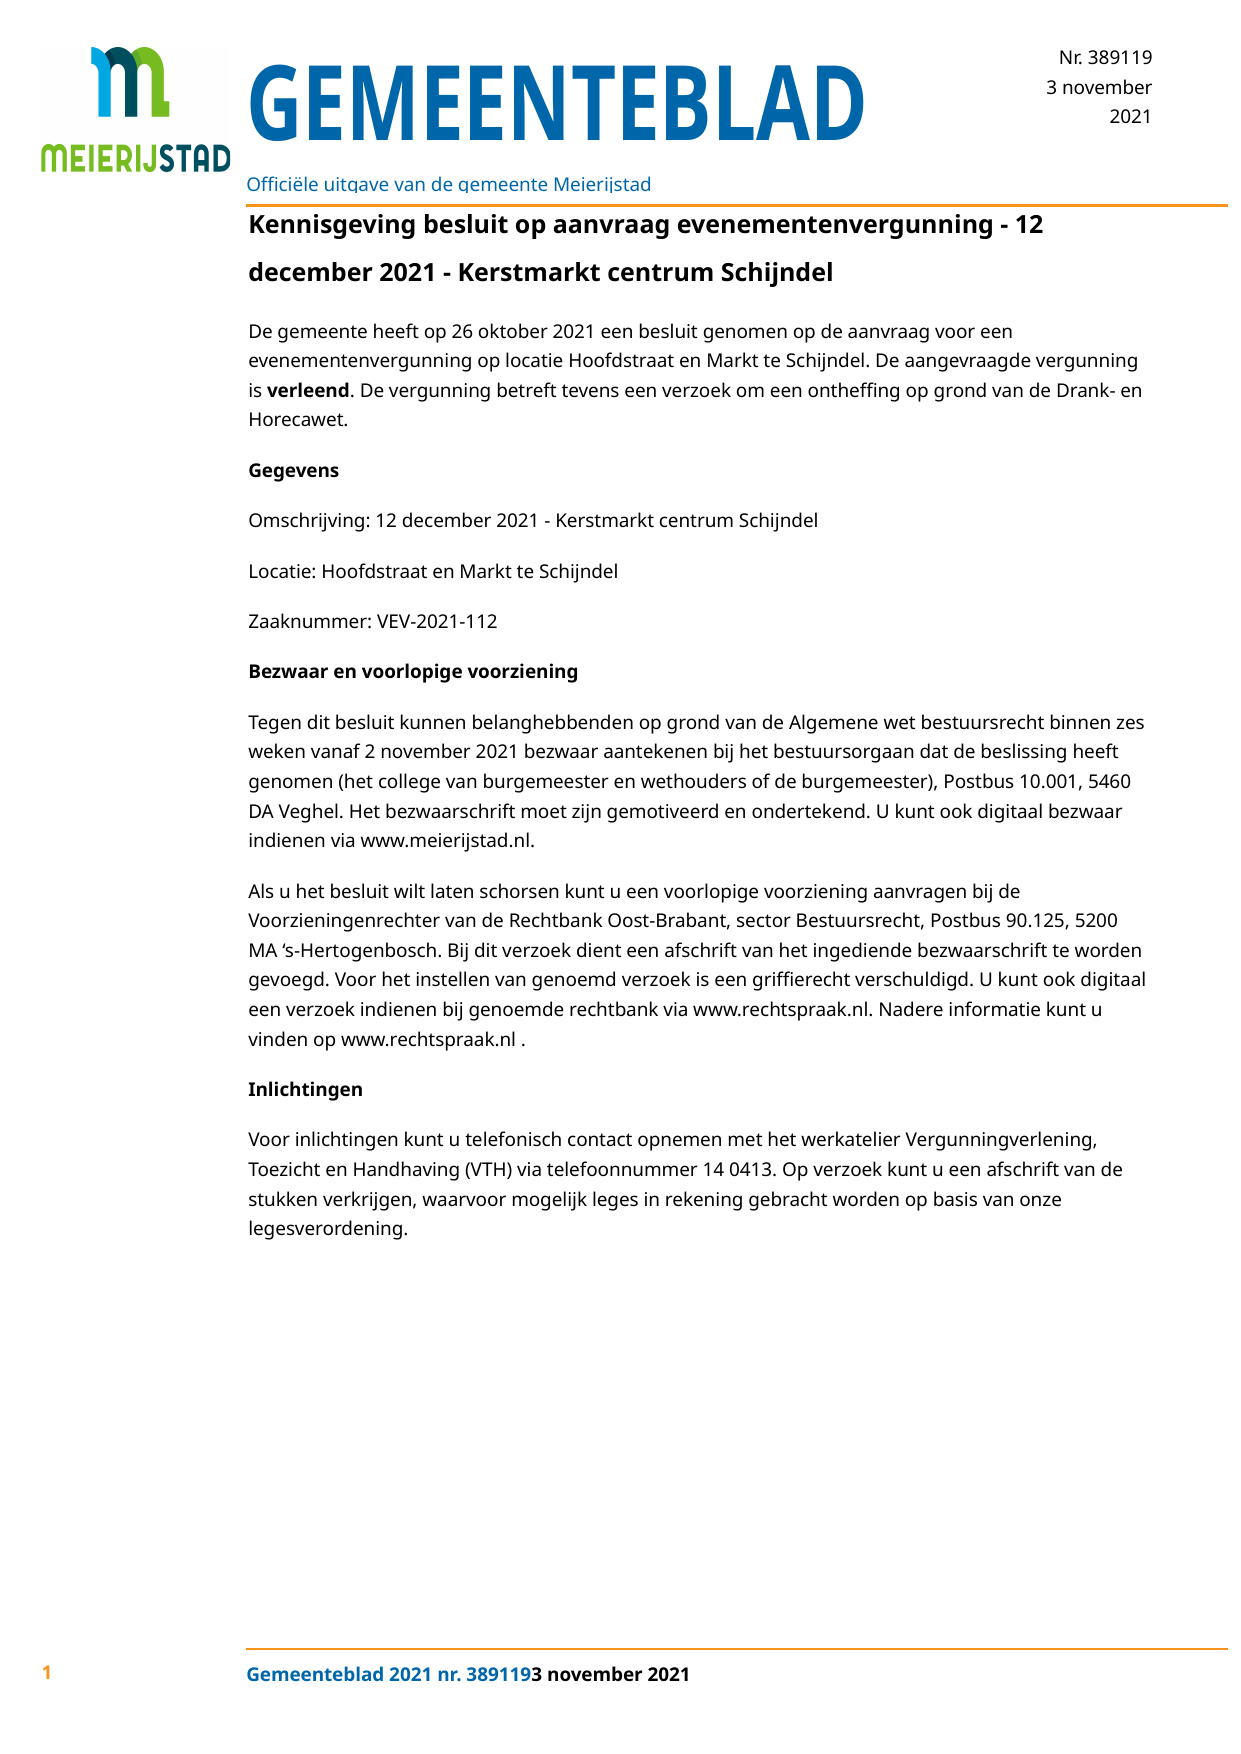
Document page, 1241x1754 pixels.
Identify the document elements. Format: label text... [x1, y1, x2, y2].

text Inlichtingen [248, 1076, 1152, 1102]
text Locatie: Hoofdstraat en Markt te Schijndel [248, 558, 1152, 584]
text Zaaknummer: VEV-2021-112 [248, 608, 1152, 634]
text Bezwaar en voorlopige voorziening [248, 659, 1152, 684]
text Gegevens [248, 457, 1152, 483]
text Als u het besluit wilt laten schorsen kunt u een voorlopige voorziening aanvragen bij de Voorzieningenrechter van de Rechtbank Oost-Brabant, sector Bestuursrecht, Postbus 90.125, 5200 MA ‘s-Hertogenbosch. Bij dit verzoek dient een afschrift van het ingediende bezwaarschrift te worden gevoegd. Voor het instellen van genoemd verzoek is een griffierecht verschuldigd. U kunt ook digitaal een verzoek indienen bij genoemde rechtbank via www.rechtspraak.nl. Nadere informatie kunt u vinden op www.rechtspraak.nl . [248, 878, 1152, 1052]
text Omschrijving: 12 december 2021 - Kerstmarkt centrum Schijndel [248, 507, 1152, 533]
text Kennisgeving besluit op aanvraag evenementenvergunning - 12 december 2021 - Kerstmarkt centrum Schijndel [248, 207, 1152, 288]
text De gemeente heeft op 26 oktober 2021 een besluit genomen op de aanvraag voor een evenementenvergunning op locatie Hoofdstraat en Markt te Schijndel. De aangevraagde vergunning is verleend. De vergunning betreft tevens een verzoek om een ontheffing op grond van de Drank- en Horecawet. [248, 318, 1152, 432]
text Tegen dit besluit kunnen belanghebbenden op grond van de Algemene wet bestuursrecht binnen zes weken vanaf 2 november 2021 bezwaar aantekenen bij het bestuursorgaan dat de beslissing heeft genomen (het college van burgemeester en wethouders of de burgemeester), Postbus 10.001, 5460 DA Veghel. Het bezwaarschrift moet zijn gemotiveerd en ondertekend. U kunt ook digitaal bezwaar indienen via www.meierijstad.nl. [248, 709, 1152, 853]
text Voor inlichtingen kunt u telefonisch contact opnemen met het werkatelier Vergunningverlening, Toezicht en Handhaving (VTH) via telefoonnummer 14 0413. Op verzoek kunt u een afschrift van de stukken verkrijgen, waarvoor mogelijk leges in rekening gebracht worden op basis van onze legesverordening. [248, 1127, 1152, 1241]
picture [41, 47, 231, 172]
